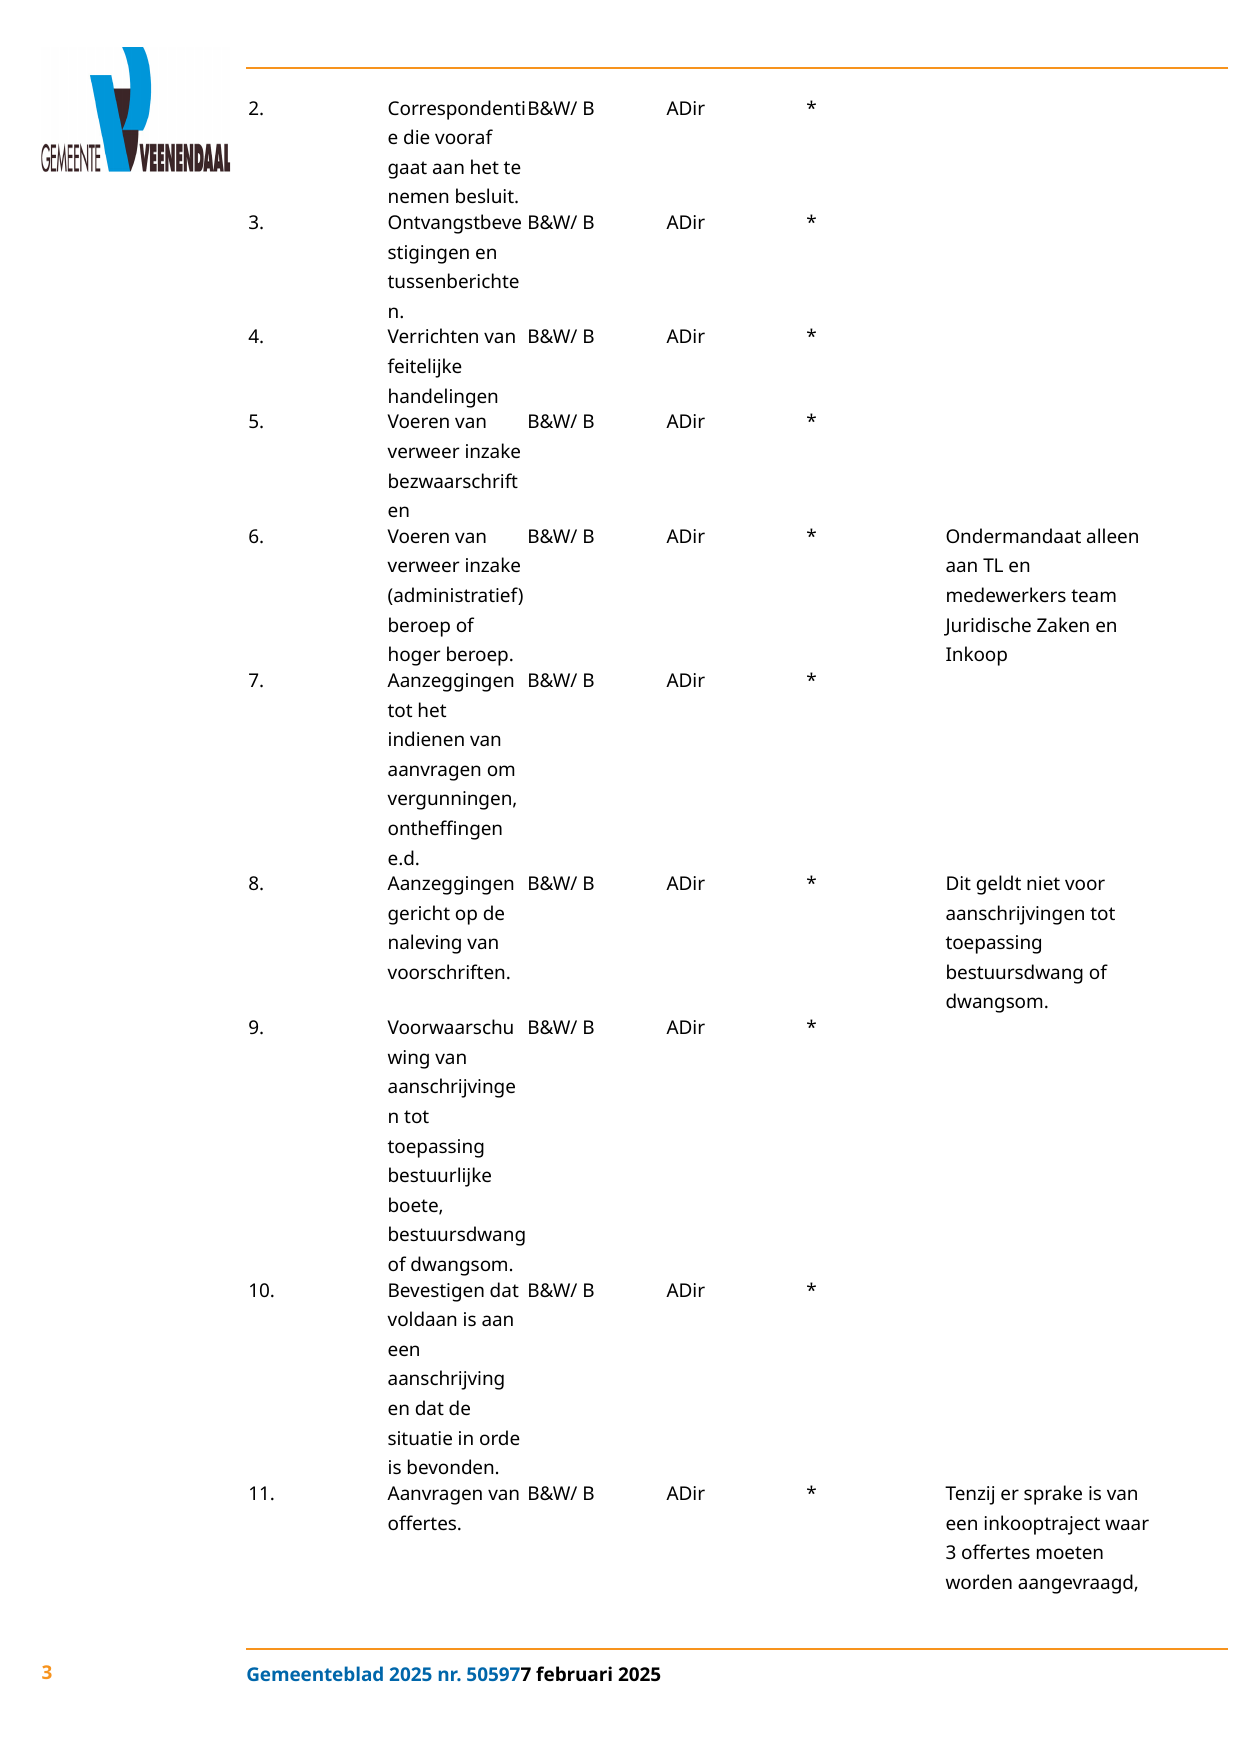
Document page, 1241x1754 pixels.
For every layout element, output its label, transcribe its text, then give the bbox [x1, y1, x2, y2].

table_cell * [806, 667, 945, 870]
table_cell [248, 1277, 387, 1480]
table_cell B&W/ B [527, 523, 666, 667]
table_cell Ontvangstbevestigingen en tussenberichten. [388, 209, 527, 324]
table_cell * [806, 523, 945, 667]
table_cell Dit geldt niet voor aanschrijvingen tot toepassing bestuursdwang of dwangsom. [945, 870, 1152, 1014]
table_cell ADir [666, 870, 806, 1014]
table_cell [945, 1277, 1152, 1480]
table_cell B&W/ B [527, 209, 666, 324]
table_cell Verrichten van feitelijke handelingen [388, 324, 527, 409]
table_cell [945, 324, 1152, 409]
table_cell ADir [666, 1015, 806, 1277]
table_cell [248, 409, 387, 523]
table_cell ADir [666, 667, 806, 870]
table_cell [945, 667, 1152, 870]
table_cell B&W/ B [527, 1480, 666, 1594]
table_cell B&W/ B [527, 1277, 666, 1480]
table_cell [248, 523, 387, 667]
table_cell * [806, 1277, 945, 1480]
picture [123, 47, 231, 172]
table_cell Correspondentie die vooraf gaat aan het te nemen besluit. [388, 95, 527, 209]
table_cell ADir [666, 523, 806, 667]
table_cell * [806, 95, 945, 209]
table_cell [248, 1480, 387, 1594]
table_cell Bevestigen dat voldaan is aan een aanschrijving en dat de situatie in orde is bevonden. [388, 1277, 527, 1480]
table_cell B&W/ B [527, 409, 666, 523]
table_cell B&W/ B [527, 870, 666, 1014]
table_cell [248, 870, 387, 1014]
table_cell * [806, 1480, 945, 1594]
table_cell [945, 1015, 1152, 1277]
table_cell * [806, 209, 945, 324]
table_cell ADir [666, 1277, 806, 1480]
table_cell Tenzij er sprake is van een inkooptraject waar 3 offertes moeten worden aangevraagd, [945, 1480, 1152, 1594]
table_cell [248, 209, 387, 324]
table_cell ADir [666, 95, 806, 209]
table_cell [248, 95, 387, 209]
table_cell [248, 1015, 387, 1277]
table_cell Aanzeggingen gericht op de naleving van voorschriften. [388, 870, 527, 1014]
table_cell [945, 209, 1152, 324]
table_cell Ondermandaat alleen aan TL en medewerkers team Juridische Zaken en Inkoop [945, 523, 1152, 667]
table_cell [248, 324, 387, 409]
table_cell * [806, 324, 945, 409]
table_cell Voorwaarschuwing van aanschrijvingen tot toepassing bestuurlijke boete, bestuursdwang of dwangsom. [388, 1015, 527, 1277]
table_cell ADir [666, 209, 806, 324]
table_cell B&W/ B [527, 324, 666, 409]
table_cell [945, 409, 1152, 523]
table_cell B&W/ B [527, 95, 666, 209]
table_cell * [806, 1015, 945, 1277]
table_cell [248, 667, 387, 870]
table_cell [945, 95, 1152, 209]
table_cell Voeren van verweer inzake bezwaarschriften [388, 409, 527, 523]
table_cell * [806, 870, 945, 1014]
table_cell * [806, 409, 945, 523]
table_cell ADir [666, 409, 806, 523]
picture [41, 47, 130, 172]
table_cell Aanvragen van offertes. [388, 1480, 527, 1594]
table_cell B&W/ B [527, 667, 666, 870]
table_cell Aanzeggingen tot het indienen van aanvragen om vergunningen, ontheffingen e.d. [388, 667, 527, 870]
table_cell ADir [666, 324, 806, 409]
table_cell ADir [666, 1480, 806, 1594]
table_cell B&W/ B [527, 1015, 666, 1277]
table_cell Voeren van verweer inzake (administratief) beroep of hoger beroep. [388, 523, 527, 667]
